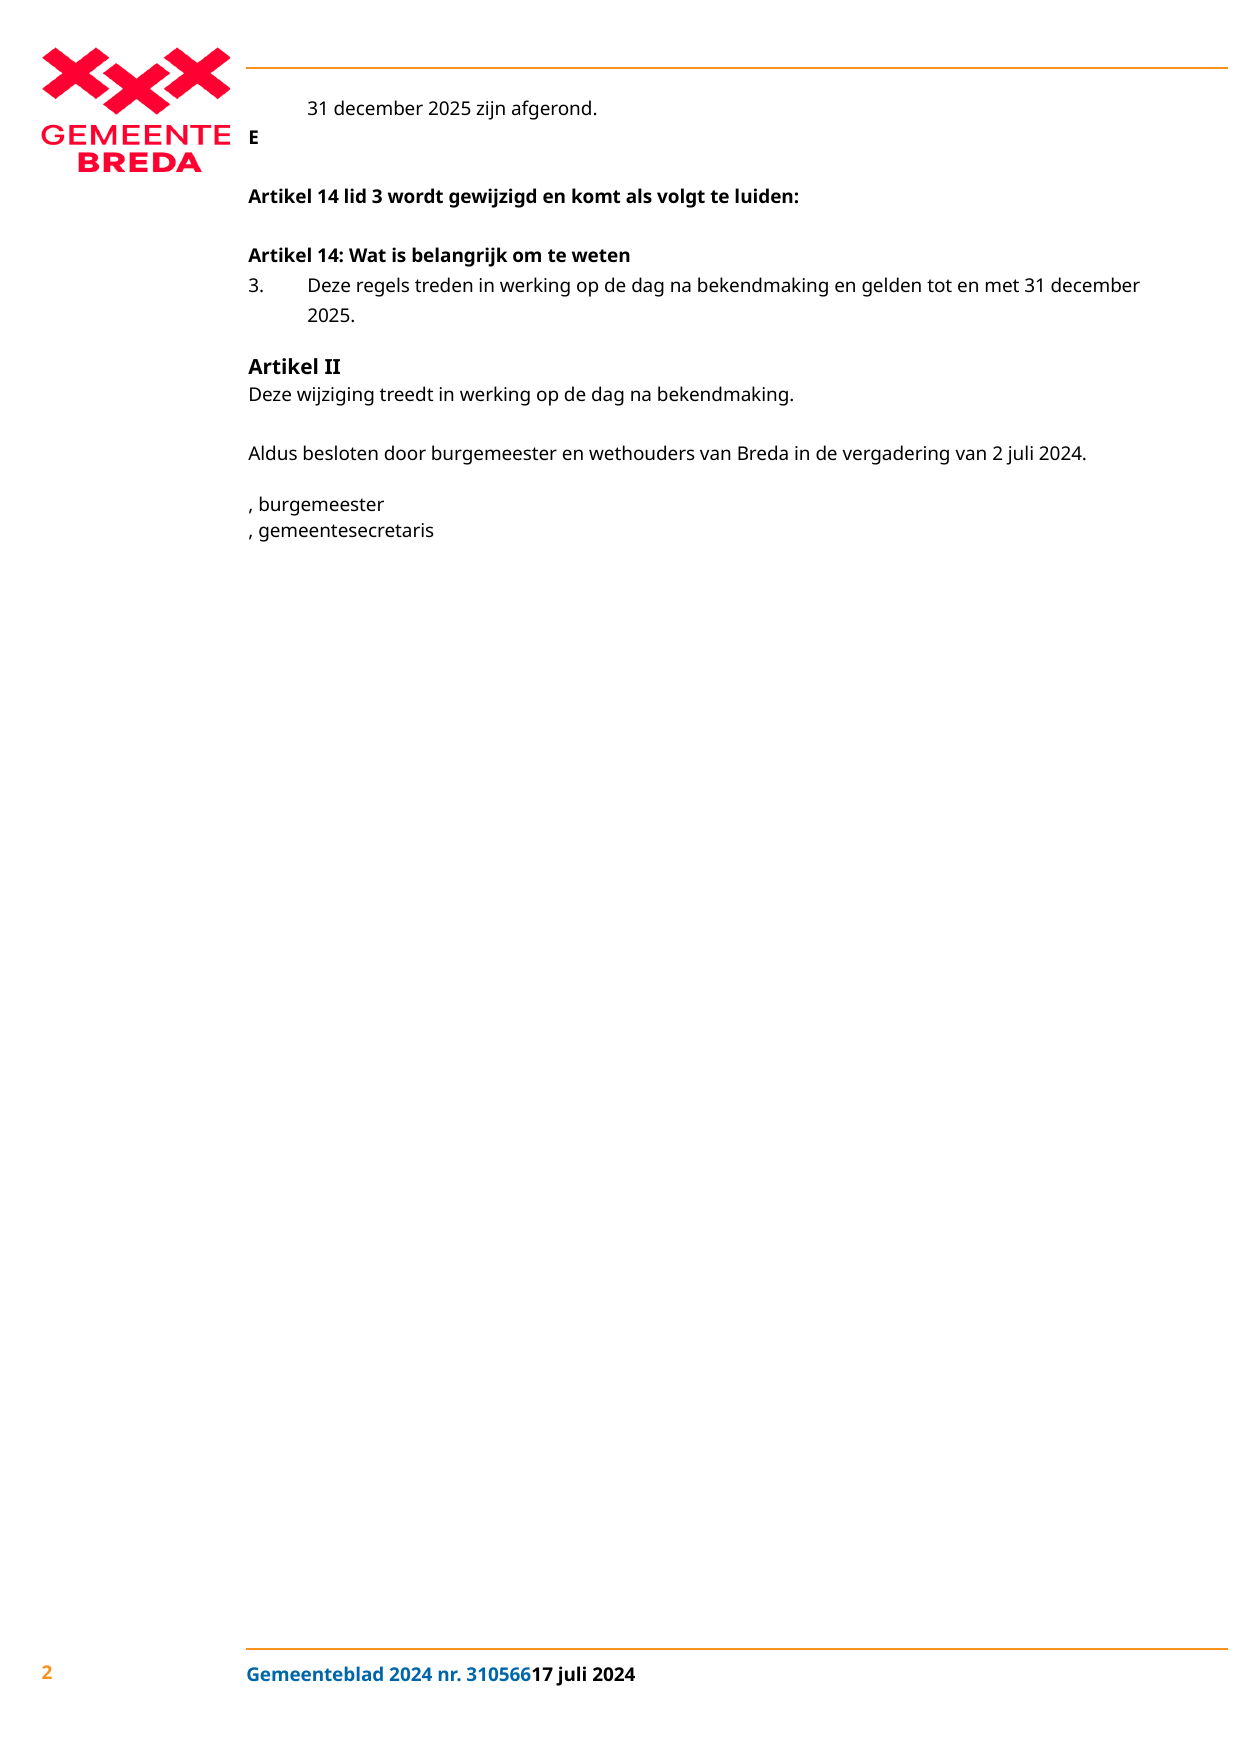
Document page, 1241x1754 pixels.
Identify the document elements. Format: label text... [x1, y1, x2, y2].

list Deze regels treden in werking op de dag na bekendmaking en gelden tot en met 31 december 2025. [248, 272, 1152, 328]
text Artikel 14 lid 3 wordt gewijzigd en komt als volgt te luiden: [248, 183, 1152, 209]
picture [41, 47, 231, 172]
text , burgemeester [248, 491, 1152, 517]
text Deze wijziging treedt in werking op de dag na bekendmaking. [248, 381, 1152, 406]
text , gemeentesecretaris [248, 517, 1152, 543]
text Aldus besloten door burgemeester en wethouders van Breda in de vergadering van 2 juli 2024. [248, 440, 1152, 466]
text E [248, 124, 1152, 150]
text Artikel II [248, 352, 1152, 381]
list 31 december 2025 zijn afgerond. [248, 95, 1152, 121]
text Artikel 14: Wat is belangrijk om te weten [248, 243, 1152, 268]
